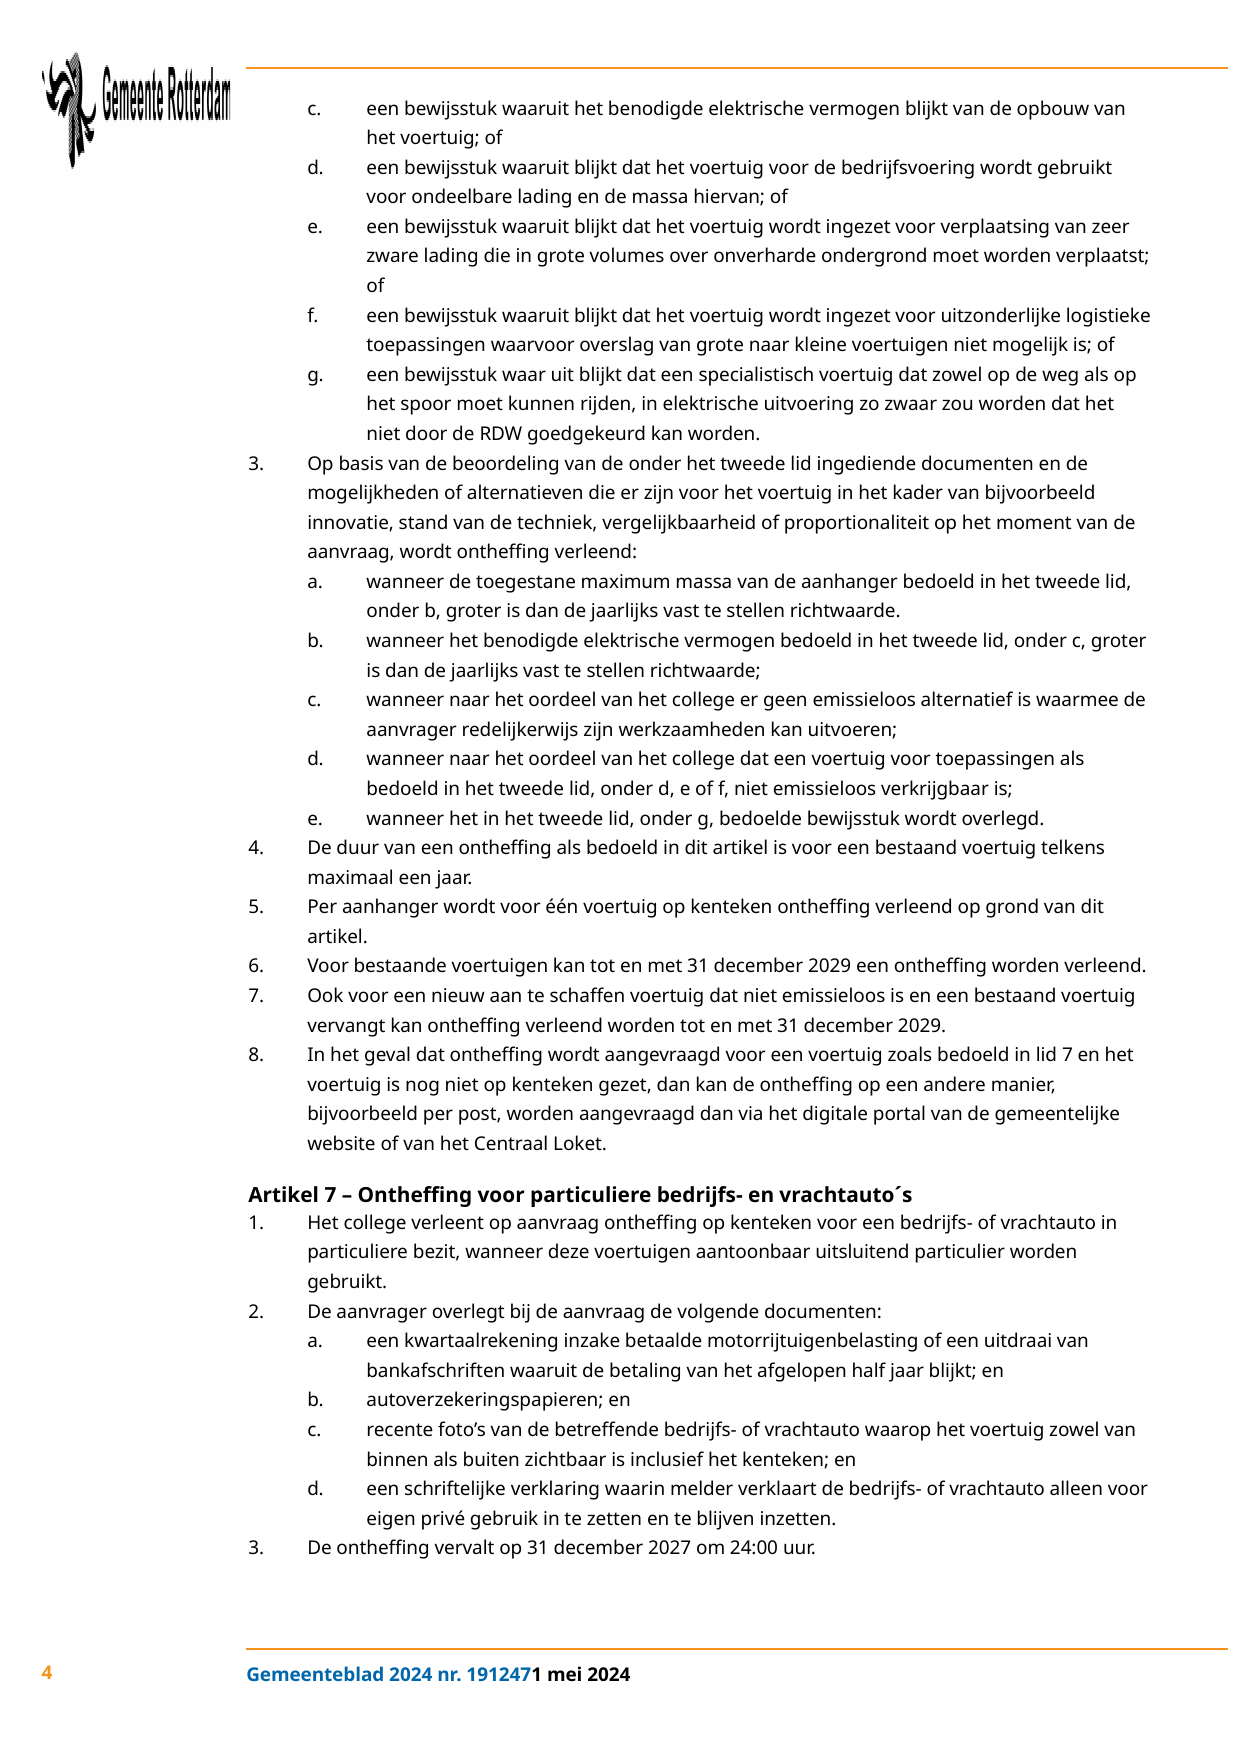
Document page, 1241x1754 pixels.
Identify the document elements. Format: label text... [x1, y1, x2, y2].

list Op basis van de beoordeling van de onder het tweede lid ingediende documenten en de mogelijkheden of alternatieven die er zijn voor het voertuig in het kader van bijvoorbeeld innovatie, stand van de techniek, vergelijkbaarheid of proportionaliteit op het moment van de aanvraag, wordt ontheffing verleend: [248, 450, 1152, 564]
list De duur van een ontheffing als bedoeld in dit artikel is voor een bestaand voertuig telkens maximaal een jaar. [248, 834, 1152, 890]
list een bewijsstuk waaruit blijkt dat het voertuig wordt ingezet voor verplaatsing van zeer zware lading die in grote volumes over onverharde ondergrond moet worden verplaatst; of [307, 213, 1152, 298]
list wanneer naar het oordeel van het college dat een voertuig voor toepassingen als bedoeld in het tweede lid, onder d, e of f, niet emissieloos verkrijgbaar is; [307, 746, 1152, 801]
list een bewijsstuk waaruit blijkt dat het voertuig wordt ingezet voor uitzonderlijke logistieke toepassingen waarvoor overslag van grote naar kleine voertuigen niet mogelijk is; of [307, 302, 1152, 357]
list Per aanhanger wordt voor één voertuig op kenteken ontheffing verleend op grond van dit artikel. [248, 893, 1152, 949]
list wanneer het benodigde elektrische vermogen bedoeld in het tweede lid, onder c, groter is dan de jaarlijks vast te stellen richtwaarde; [307, 627, 1152, 683]
list Het college verleent op aanvraag ontheffing op kenteken voor een bedrijfs- of vrachtauto in particuliere bezit, wanneer deze voertuigen aantoonbaar uitsluitend particulier worden gebruikt. [248, 1209, 1152, 1294]
list Voor bestaande voertuigen kan tot en met 31 december 2029 een ontheffing worden verleend. [248, 953, 1152, 978]
text Artikel 7 – Ontheffing voor particuliere bedrijfs- en vrachtauto´s [248, 1181, 1152, 1209]
list een bewijsstuk waaruit het benodigde elektrische vermogen blijkt van de opbouw van het voertuig; of [307, 95, 1152, 150]
list De aanvrager overlegt bij de aanvraag de volgende documenten: [248, 1298, 1152, 1323]
list een schriftelijke verklaring waarin melder verklaart de bedrijfs- of vrachtauto alleen voor eigen privé gebruik in te zetten en te blijven inzetten. [307, 1475, 1152, 1531]
list recente foto’s van de betreffende bedrijfs- of vrachtauto waarop het voertuig zowel van binnen als buiten zichtbaar is inclusief het kenteken; en [307, 1416, 1152, 1471]
list De ontheffing vervalt op 31 december 2027 om 24:00 uur. [248, 1534, 1152, 1560]
list een bewijsstuk waaruit blijkt dat het voertuig voor de bedrijfsvoering wordt gebruikt voor ondeelbare lading en de massa hiervan; of [307, 154, 1152, 209]
list een bewijsstuk waar uit blijkt dat een specialistisch voertuig dat zowel op de weg als op het spoor moet kunnen rijden, in elektrische uitvoering zo zwaar zou worden dat het niet door de RDW goedgekeurd kan worden. [307, 361, 1152, 446]
list Ook voor een nieuw aan te schaffen voertuig dat niet emissieloos is en een bestaand voertuig vervangt kan ontheffing verleend worden tot en met 31 december 2029. [248, 982, 1152, 1038]
picture [41, 47, 231, 172]
list wanneer het in het tweede lid, onder g, bedoelde bewijsstuk wordt overlegd. [307, 805, 1152, 831]
list een kwartaalrekening inzake betaalde motorrijtuigenbelasting of een uitdraai van bankafschriften waaruit de betaling van het afgelopen half jaar blijkt; en [307, 1327, 1152, 1383]
list autoverzekeringspapieren; en [307, 1387, 1152, 1412]
list In het geval dat ontheffing wordt aangevraagd voor een voertuig zoals bedoeld in lid 7 en het voertuig is nog niet op kenteken gezet, dan kan de ontheffing op een andere manier, bijvoorbeeld per post, worden aangevraagd dan via het digitale portal van de gemeentelijke website of van het Centraal Loket. [248, 1041, 1152, 1156]
list wanneer naar het oordeel van het college er geen emissieloos alternatief is waarmee de aanvrager redelijkerwijs zijn werkzaamheden kan uitvoeren; [307, 686, 1152, 742]
list wanneer de toegestane maximum massa van de aanhanger bedoeld in het tweede lid, onder b, groter is dan de jaarlijks vast te stellen richtwaarde. [307, 568, 1152, 623]
